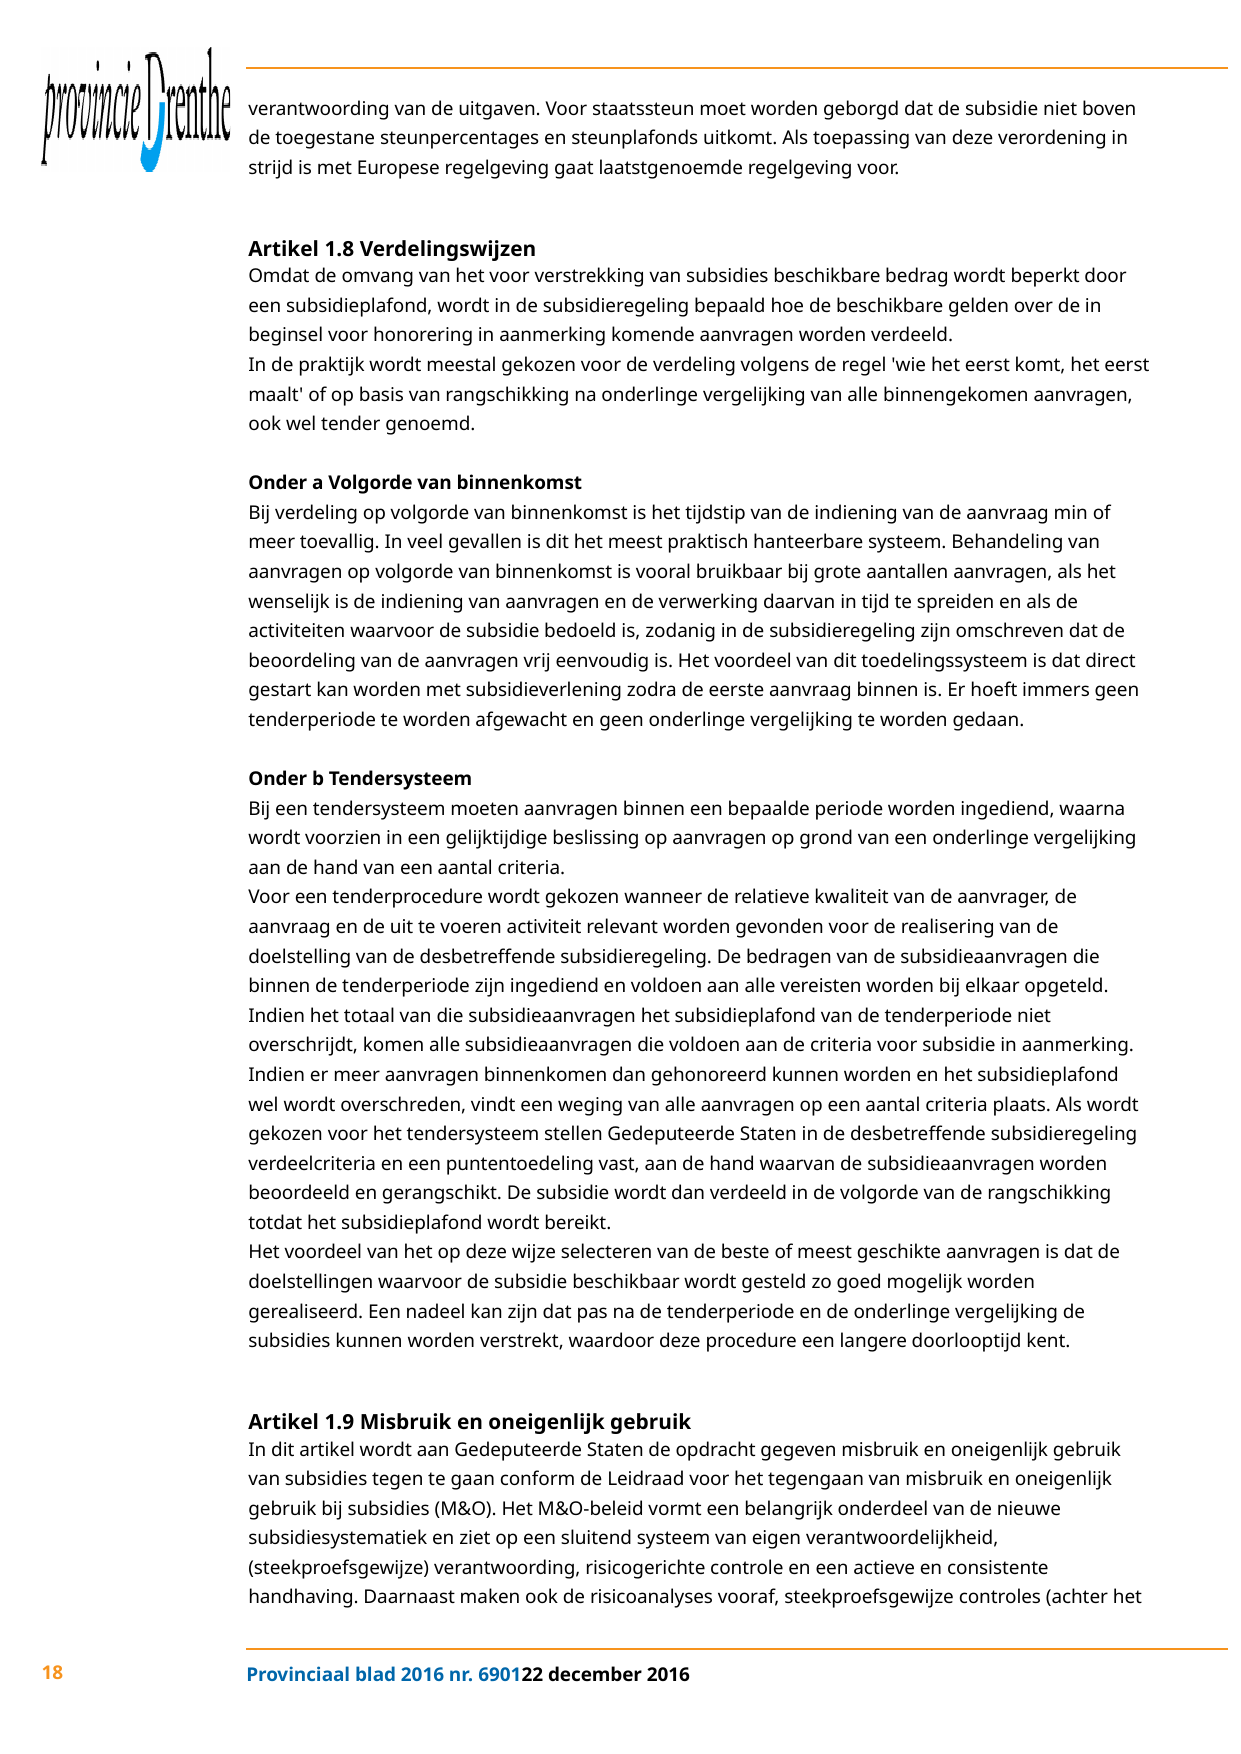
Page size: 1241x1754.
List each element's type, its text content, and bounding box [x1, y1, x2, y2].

text In dit artikel wordt aan Gedeputeerde Staten de opdracht gegeven misbruik en oneigenlijk gebruik van subsidies tegen te gaan conform de Leidraad voor het tegengaan van misbruik en oneigenlijk gebruik bij subsidies (M&O). Het M&O-beleid vormt een belangrijk onderdeel van de nieuwe subsidiesystematiek en ziet op een sluitend systeem van eigen verantwoordelijkheid, (steekproefsgewijze) verantwoording, risicogerichte controle en een actieve en consistente handhaving. Daarnaast maken ook de risicoanalyses vooraf, steekproefsgewijze controles (achter het [248, 1436, 1152, 1609]
text Omdat de omvang van het voor verstrekking van subsidies beschikbare bedrag wordt beperkt door een subsidieplafond, wordt in de subsidieregeling bepaald hoe de beschikbare gelden over de in beginsel voor honorering in aanmerking komende aanvragen worden verdeeld. [248, 262, 1152, 347]
text In de praktijk wordt meestal gekozen voor de verdeling volgens de regel 'wie het eerst komt, het eerst maalt' of op basis van rangschikking na onderlinge vergelijking van alle binnengekomen aanvragen, ook wel tender genoemd. [248, 351, 1152, 436]
text Onder b Tendersysteem [248, 765, 1152, 791]
text Artikel 1.8 Verdelingswijzen [248, 234, 1152, 262]
picture [41, 47, 231, 172]
text Bij een tendersysteem moeten aanvragen binnen een bepaalde periode worden ingediend, waarna wordt voorzien in een gelijktijdige beslissing op aanvragen op grond van een onderlinge vergelijking aan de hand van een aantal criteria. [248, 795, 1152, 880]
text Het voordeel van het op deze wijze selecteren van de beste of meest geschikte aanvragen is dat de doelstellingen waarvoor de subsidie beschikbaar wordt gesteld zo goed mogelijk worden gerealiseerd. Een nadeel kan zijn dat pas na de tenderperiode en de onderlinge vergelijking de subsidies kunnen worden verstrekt, waardoor deze procedure een langere doorlooptijd kent. [248, 1239, 1152, 1353]
text verantwoording van de uitgaven. Voor staatssteun moet worden geborgd dat de subsidie niet boven de toegestane steunpercentages en steunplafonds uitkomt. Als toepassing van deze verordening in strijd is met Europese regelgeving gaat laatstgenoemde regelgeving voor. [248, 95, 1152, 180]
text Bij verdeling op volgorde van binnenkomst is het tijdstip van de indiening van de aanvraag min of meer toevallig. In veel gevallen is dit het meest praktisch hanteerbare systeem. Behandeling van aanvragen op volgorde van binnenkomst is vooral bruikbaar bij grote aantallen aanvragen, als het wenselijk is de indiening van aanvragen en de verwerking daarvan in tijd te spreiden en als de activiteiten waarvoor de subsidie bedoeld is, zodanig in de subsidieregeling zijn omschreven dat de beoordeling van de aanvragen vrij eenvoudig is. Het voordeel van dit toedelingssysteem is dat direct gestart kan worden met subsidieverlening zodra de eerste aanvraag binnen is. Er hoeft immers geen tenderperiode te worden afgewacht en geen onderlinge vergelijking te worden gedaan. [248, 499, 1152, 732]
text Artikel 1.9 Misbruik en oneigenlijk gebruik [248, 1407, 1152, 1436]
text Voor een tenderprocedure wordt gekozen wanneer de relatieve kwaliteit van de aanvrager, de aanvraag en de uit te voeren activiteit relevant worden gevonden voor de realisering van de doelstelling van de desbetreffende subsidieregeling. De bedragen van de subsidieaanvragen die binnen de tenderperiode zijn ingediend en voldoen aan alle vereisten worden bij elkaar opgeteld. Indien het totaal van die subsidieaanvragen het subsidieplafond van de tenderperiode niet overschrijdt, komen alle subsidieaanvragen die voldoen aan de criteria voor subsidie in aanmerking. Indien er meer aanvragen binnenkomen dan gehonoreerd kunnen worden en het subsidieplafond wel wordt overschreden, vindt een weging van alle aanvragen op een aantal criteria plaats. Als wordt gekozen voor het tendersysteem stellen Gedeputeerde Staten in de desbetreffende subsidieregeling verdeelcriteria en een puntentoedeling vast, aan de hand waarvan de subsidieaanvragen worden beoordeeld en gerangschikt. De subsidie wordt dan verdeeld in de volgorde van de rangschikking totdat het subsidieplafond wordt bereikt. [248, 884, 1152, 1235]
text Onder a Volgorde van binnenkomst [248, 469, 1152, 495]
